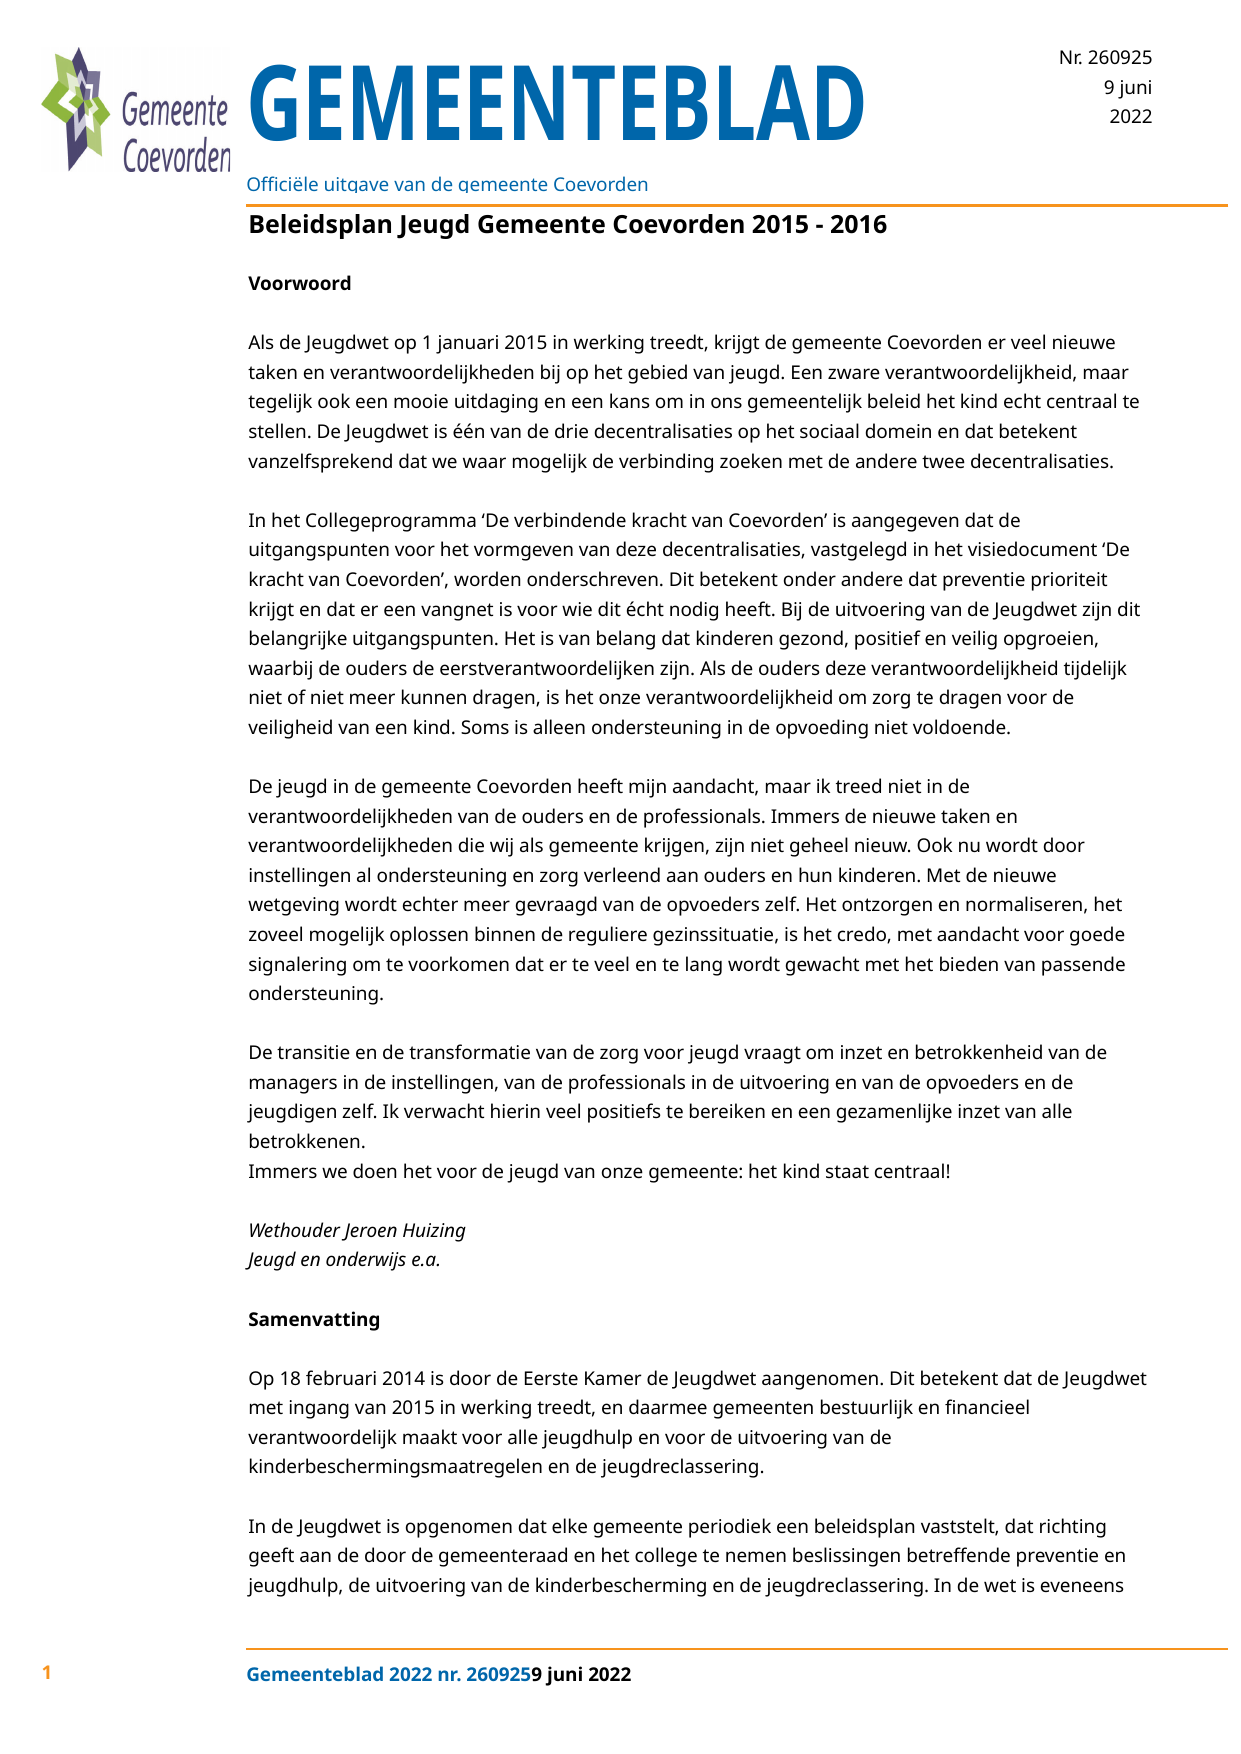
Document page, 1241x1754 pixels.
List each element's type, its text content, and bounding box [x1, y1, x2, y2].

text Samenvatting [248, 1306, 1152, 1331]
text In de Jeugdwet is opgenomen dat elke gemeente periodiek een beleidsplan vaststelt, dat richting geeft aan de door de gemeenteraad en het college te nemen beslissingen betreffende preventie en jeugdhulp, de uitvoering van de kinderbescherming en de jeugdreclassering. In de wet is eveneens [248, 1513, 1152, 1598]
text Voorwoord [248, 270, 1152, 296]
text In het Collegeprogramma ‘De verbindende kracht van Coevorden’ is aangegeven dat de uitgangspunten voor het vormgeven van deze decentralisaties, vastgelegd in het visiedocument ‘De kracht van Coevorden’, worden onderschreven. Dit betekent onder andere dat preventie prioriteit krijgt en dat er een vangnet is voor wie dit écht nodig heeft. Bij de uitvoering van de Jeugdwet zijn dit belangrijke uitgangspunten. Het is van belang dat kinderen gezond, positief en veilig opgroeien, waarbij de ouders de eerstverantwoordelijken zijn. Als de ouders deze verantwoordelijkheid tijdelijk niet of niet meer kunnen dragen, is het onze verantwoordelijkheid om zorg te dragen voor de veiligheid van een kind. Soms is alleen ondersteuning in de opvoeding niet voldoende. [248, 507, 1152, 740]
text Als de Jeugdwet op 1 januari 2015 in werking treedt, krijgt de gemeente Coevorden er veel nieuwe taken en verantwoordelijkheden bij op het gebied van jeugd. Een zware verantwoordelijkheid, maar tegelijk ook een mooie uitdaging en een kans om in ons gemeentelijk beleid het kind echt centraal te stellen. De Jeugdwet is één van de drie decentralisaties op het sociaal domein en dat betekent vanzelfsprekend dat we waar mogelijk de verbinding zoeken met de andere twee decentralisaties. [248, 329, 1152, 473]
text Beleidsplan Jeugd Gemeente Coevorden 2015 - 2016 [248, 207, 1152, 241]
text Jeugd en onderwijs e.a. [248, 1247, 1152, 1272]
text Op 18 februari 2014 is door de Eerste Kamer de Jeugdwet aangenomen. Dit betekent dat de Jeugdwet met ingang van 2015 in werking treedt, en daarmee gemeenten bestuurlijk en financieel verantwoordelijk maakt voor alle jeugdhulp en voor de uitvoering van de kinderbeschermingsmaatregelen en de jeugdreclassering. [248, 1365, 1152, 1479]
text Immers we doen het voor de jeugd van onze gemeente: het kind staat centraal! [248, 1158, 1152, 1183]
text De jeugd in de gemeente Coevorden heeft mijn aandacht, maar ik treed niet in de verantwoordelijkheden van de ouders en de professionals. Immers de nieuwe taken en verantwoordelijkheden die wij als gemeente krijgen, zijn niet geheel nieuw. Ook nu wordt door instellingen al ondersteuning en zorg verleend aan ouders en hun kinderen. Met de nieuwe wetgeving wordt echter meer gevraagd van de opvoeders zelf. Het ontzorgen en normaliseren, het zoveel mogelijk oplossen binnen de reguliere gezinssituatie, is het credo, met aandacht voor goede signalering om te voorkomen dat er te veel en te lang wordt gewacht met het bieden van passende ondersteuning. [248, 773, 1152, 1006]
text De transitie en de transformatie van de zorg voor jeugd vraagt om inzet en betrokkenheid van de managers in de instellingen, van de professionals in de uitvoering en van de opvoeders en de jeugdigen zelf. Ik verwacht hierin veel positiefs te bereiken en een gezamenlijke inzet van alle betrokkenen. [248, 1039, 1152, 1154]
text Wethouder Jeroen Huizing [248, 1217, 1152, 1243]
picture [41, 47, 231, 172]
